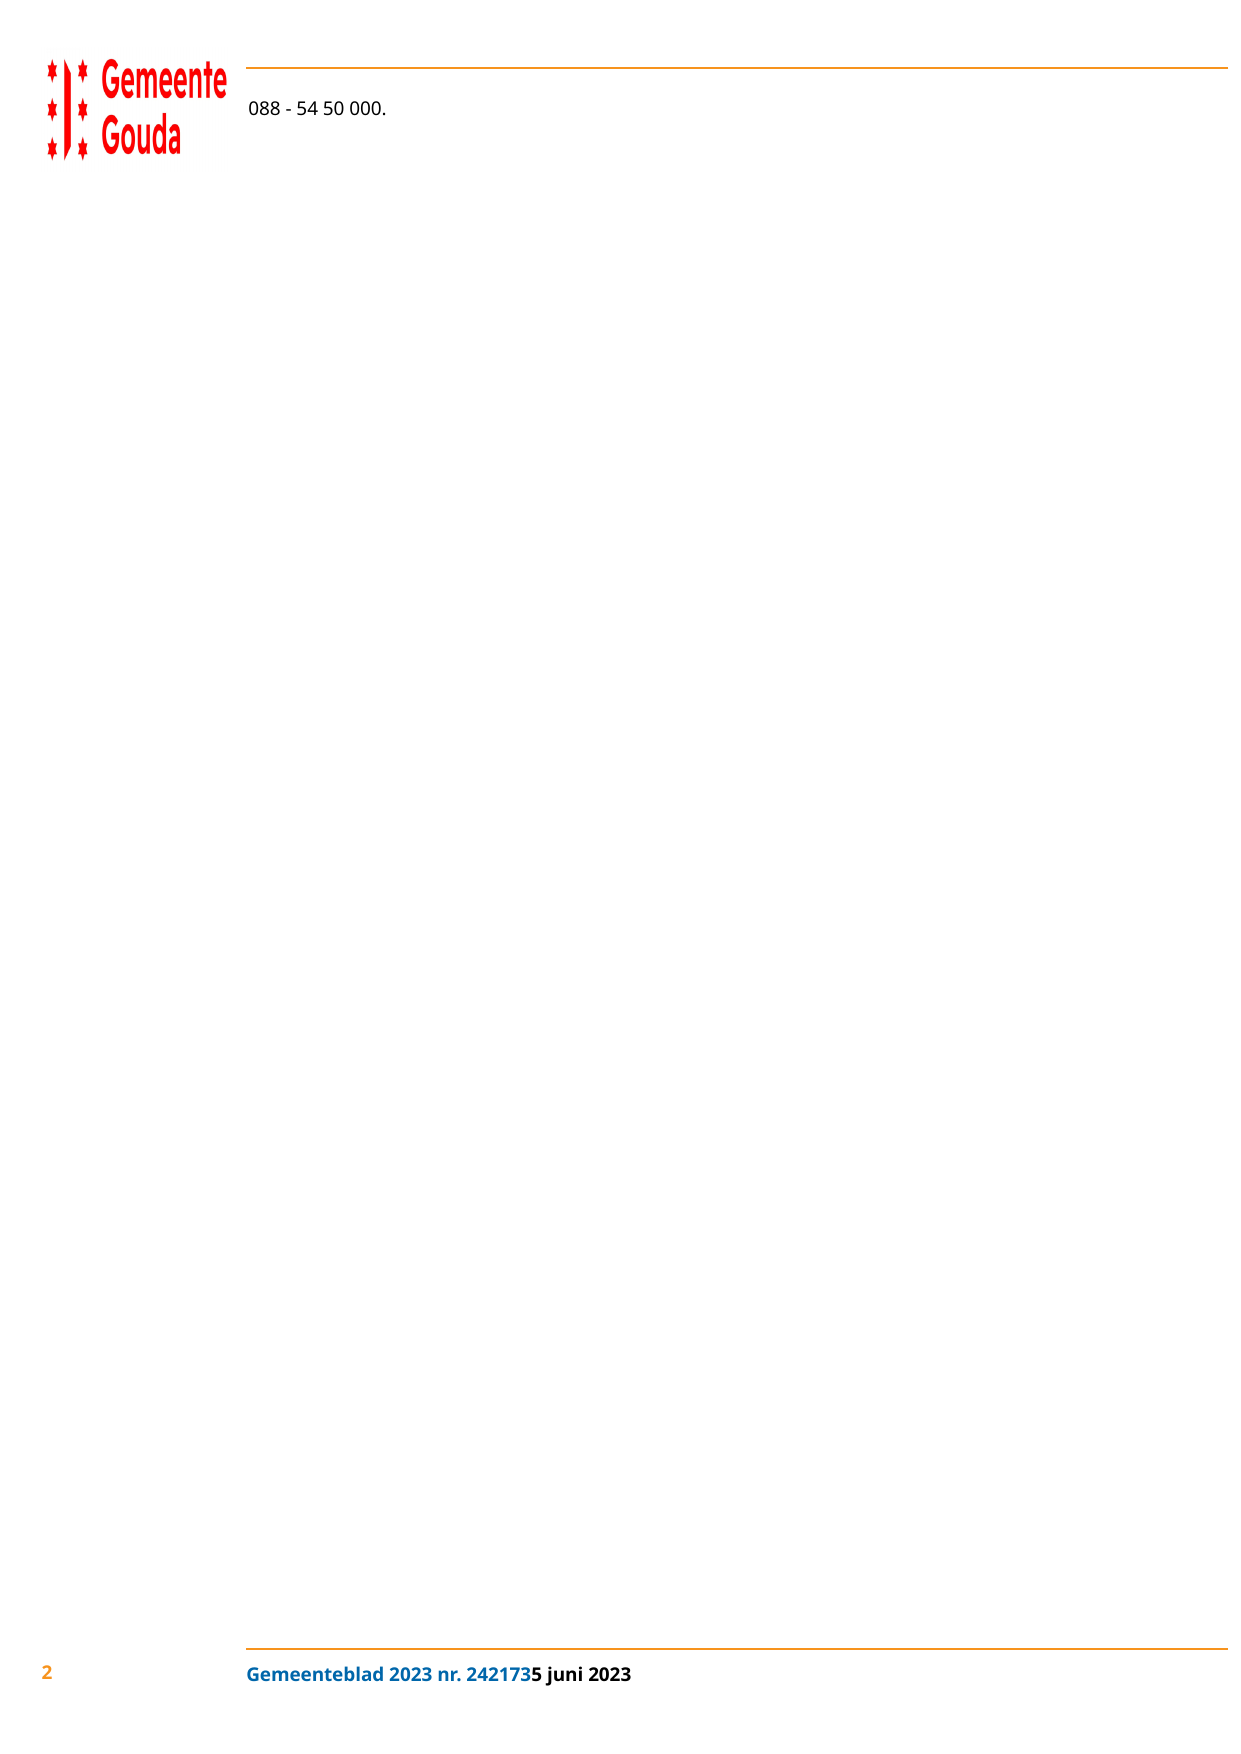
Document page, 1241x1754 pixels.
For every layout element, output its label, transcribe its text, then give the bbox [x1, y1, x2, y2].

text 088 - 54 50 000. [248, 95, 1152, 121]
picture [41, 47, 231, 172]
